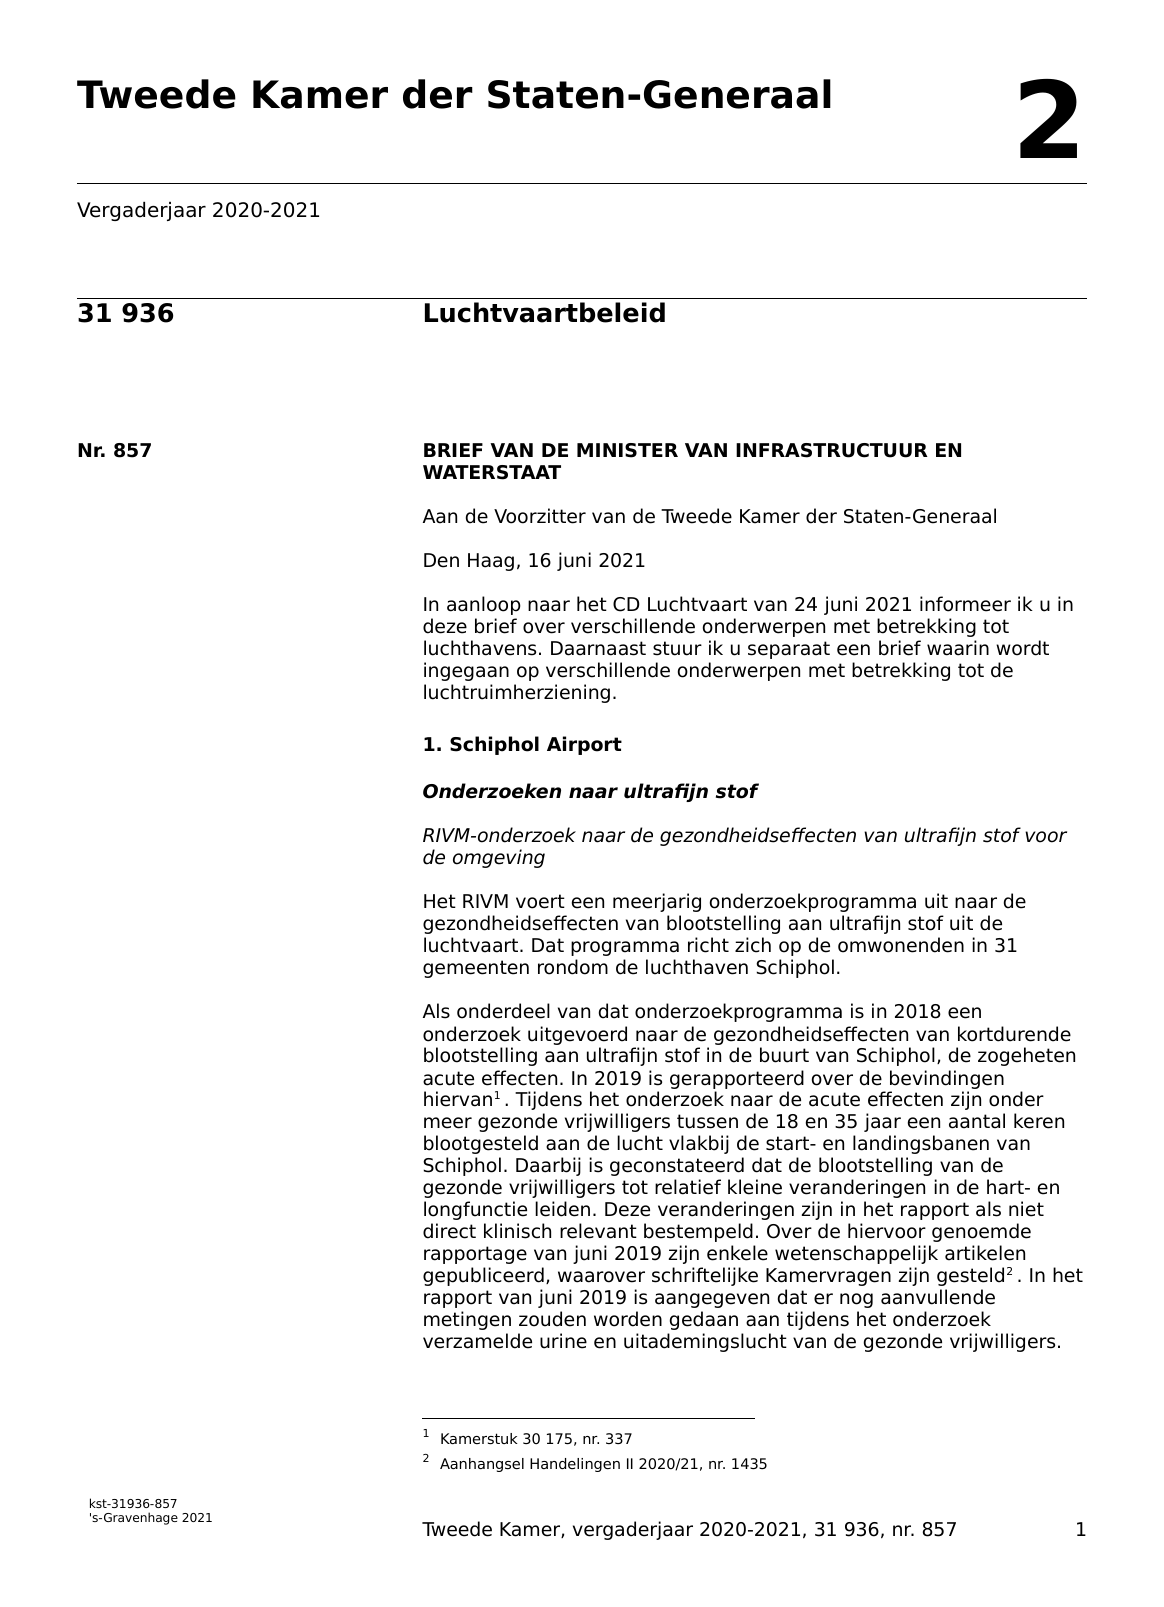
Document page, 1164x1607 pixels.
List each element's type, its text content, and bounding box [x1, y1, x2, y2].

subtitle 1. Schiphol Airport [422, 734, 1087, 756]
text kst-31936-857 [88, 1497, 323, 1511]
text Aan de Voorzitter van de Tweede Kamer der Staten-Generaal [422, 506, 1087, 528]
subtitle 31 936 Luchtvaartbeleid [77, 299, 1087, 329]
table_header Tweede Kamer der Staten-Generaal [77, 59, 886, 183]
text Het RIVM voert een meerjarig onderzoekprogramma uit naar de gezondheidseffecten van blootstelling aan ultrafijn stof uit de luchtvaart. Dat programma richt zich op de omwonenden in 31 gemeenten rondom de luchthaven Schiphol. [422, 891, 1087, 979]
subtitle RIVM-onderzoek naar de gezondheidseffecten van ultrafijn stof voor de omgeving [422, 825, 1087, 869]
text In aanloop naar het CD Luchtvaart van 24 juni 2021 informeer ik u in deze brief over verschillende onderwerpen met betrekking tot luchthavens. Daarnaast stuur ik u separaat een brief waarin wordt ingegaan op verschillende onderwerpen met betrekking tot de luchtruimherziening. [422, 594, 1087, 704]
table_cell Vergaderjaar 2020-2021 [77, 184, 1087, 298]
text Aanhangsel Handelingen II 2020/21, nr. 1435 [422, 1452, 1087, 1474]
text Den Haag, 16 juni 2021 [422, 550, 1087, 572]
table_header 2 [886, 59, 1087, 183]
subtitle Onderzoeken naar ultrafijn stof [422, 781, 1087, 803]
text Kamerstuk 30 175, nr. 337 [422, 1427, 1087, 1449]
text 's-Gravenhage 2021 [88, 1511, 323, 1525]
subtitle Nr. 857 BRIEF VAN DE MINISTER VAN INFRASTRUCTUUR EN WATERSTAAT [77, 440, 1087, 484]
text Als onderdeel van dat onderzoekprogramma is in 2018 een onderzoek uitgevoerd naar de gezondheidseffecten van kortdurende blootstelling aan ultrafijn stof in de buurt van Schiphol, de zogeheten acute effecten. In 2019 is gerapporteerd over de bevindingen hiervan. Tijdens het onderzoek naar de acute effecten zijn onder meer gezonde vrijwilligers tussen de 18 en 35 jaar een aantal keren blootgesteld aan de lucht vlakbij de start- en landingsbanen van Schiphol. Daarbij is geconstateerd dat de blootstelling van de gezonde vrijwilligers tot relatief kleine veranderingen in de hart- en longfunctie leiden. Deze veranderingen zijn in het rapport als niet direct klinisch relevant bestempeld. Over de hiervoor genoemde rapportage van juni 2019 zijn enkele wetenschappelijk artikelen gepubliceerd, waarover schriftelijke Kamervragen zijn gesteld. In het rapport van juni 2019 is aangegeven dat er nog aanvullende metingen zouden worden gedaan aan tijdens het onderzoek verzamelde urine en uitademingslucht van de gezonde vrijwilligers. [422, 1001, 1087, 1353]
